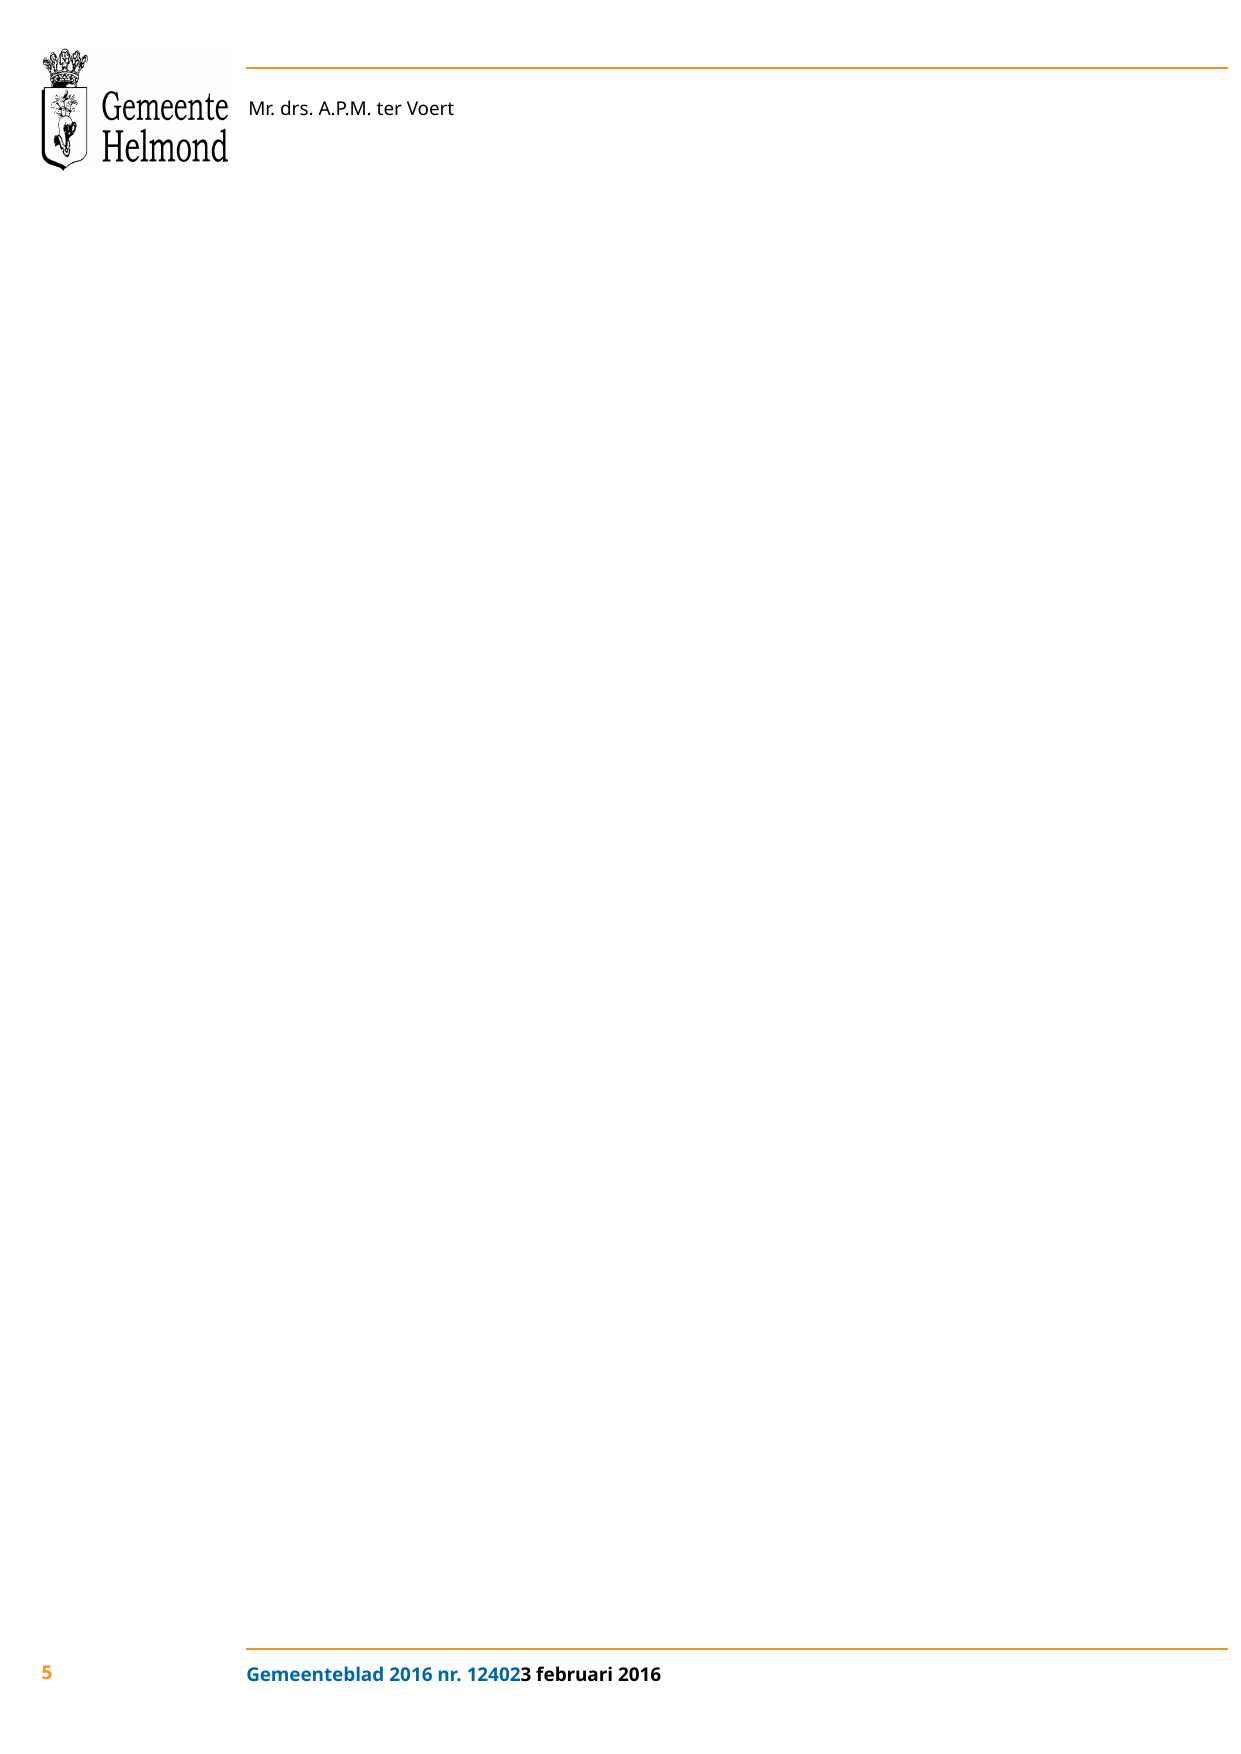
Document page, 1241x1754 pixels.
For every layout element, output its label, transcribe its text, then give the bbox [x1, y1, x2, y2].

text Mr. drs. A.P.M. ter Voert [248, 95, 1152, 121]
picture [41, 47, 231, 172]
